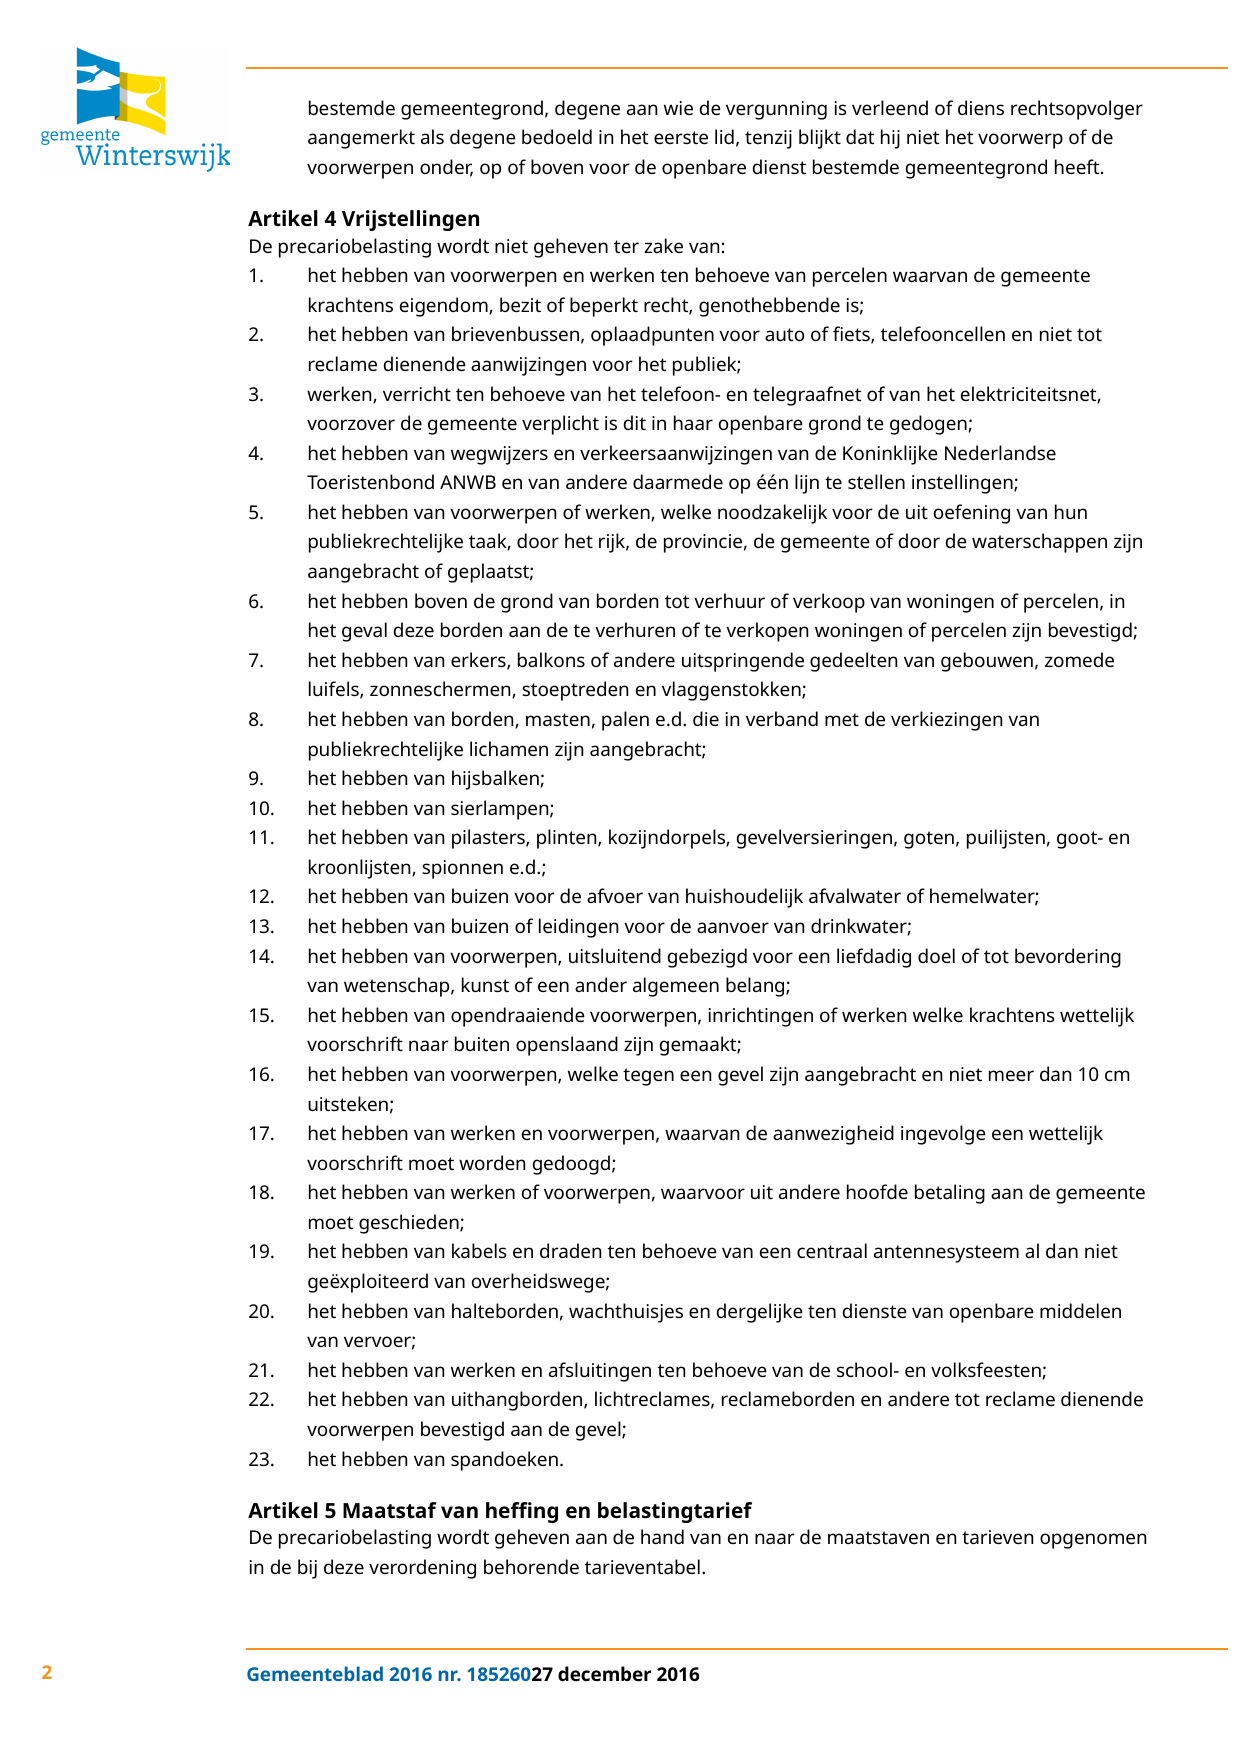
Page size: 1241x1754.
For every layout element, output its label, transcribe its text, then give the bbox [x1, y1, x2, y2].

list het hebben van borden, masten, palen e.d. die in verband met de verkiezingen van publiekrechtelijke lichamen zijn aangebracht; [248, 706, 1152, 761]
text De precariobelasting wordt niet geheven ter zake van: [248, 233, 1152, 258]
text Artikel 4 Vrijstellingen [248, 204, 1152, 233]
list het hebben van sierlampen; [248, 795, 1152, 821]
text Artikel 5 Maatstaf van heffing en belastingtarief [248, 1496, 1152, 1524]
text De precariobelasting wordt geheven aan de hand van en naar de maatstaven en tarieven opgenomen in de bij deze verordening behorende tarieventabel. [248, 1524, 1152, 1580]
list het hebben van pilasters, plinten, kozijndorpels, gevelversieringen, goten, puilijsten, goot- en kroonlijsten, spionnen e.d.; [248, 824, 1152, 880]
list het hebben van buizen voor de afvoer van huishoudelijk afvalwater of hemelwater; [248, 884, 1152, 909]
picture [225, 153, 231, 162]
list het hebben van hijsbalken; [248, 765, 1152, 791]
list het hebben boven de grond van borden tot verhuur of verkoop van woningen of percelen, in het geval deze borden aan de te verhuren of te verkopen woningen of percelen zijn bevestigd; [248, 588, 1152, 643]
list het hebben van erkers, balkons of andere uitspringende gedeelten van gebouwen, zomede luifels, zonneschermen, stoeptreden en vlaggenstokken; [248, 647, 1152, 702]
list het hebben van wegwijzers en verkeersaanwijzingen van de Koninklijke Nederlandse Toeristenbond ANWB en van andere daarmede op één lijn te stellen instellingen; [248, 440, 1152, 495]
list het hebben van opendraaiende voorwerpen, inrichtingen of werken welke krachtens wettelijk voorschrift naar buiten openslaand zijn gemaakt; [248, 1002, 1152, 1057]
list werken, verricht ten behoeve van het telefoon- en telegraafnet of van het elektriciteitsnet, voorzover de gemeente verplicht is dit in haar openbare grond te gedogen; [248, 381, 1152, 436]
list het hebben van werken of voorwerpen, waarvoor uit andere hoofde betaling aan de gemeente moet geschieden; [248, 1179, 1152, 1235]
list het hebben van voorwerpen, welke tegen een gevel zijn aangebracht en niet meer dan 10 cm uitsteken; [248, 1061, 1152, 1116]
list het hebben van brievenbussen, oplaadpunten voor auto of fiets, telefooncellen en niet tot reclame dienende aanwijzingen voor het publiek; [248, 322, 1152, 377]
list het hebben van halteborden, wachthuisjes en dergelijke ten dienste van openbare middelen van vervoer; [248, 1298, 1152, 1353]
list het hebben van spandoeken. [248, 1446, 1152, 1471]
list het hebben van werken en afsluitingen ten behoeve van de school- en volksfeesten; [248, 1357, 1152, 1383]
picture [41, 47, 231, 172]
list het hebben van voorwerpen, uitsluitend gebezigd voor een liefdadig doel of tot bevordering van wetenschap, kunst of een ander algemeen belang; [248, 943, 1152, 998]
list het hebben van uithangborden, lichtreclames, reclameborden en andere tot reclame dienende voorwerpen bevestigd aan de gevel; [248, 1387, 1152, 1442]
list het hebben van voorwerpen of werken, welke noodzakelijk voor de uit oefening van hun publiekrechtelijke taak, door het rijk, de provincie, de gemeente of door de waterschappen zijn aangebracht of geplaatst; [248, 499, 1152, 584]
list het hebben van voorwerpen en werken ten behoeve van percelen waarvan de gemeente krachtens eigendom, bezit of beperkt recht, genothebbende is; [248, 262, 1152, 318]
list het hebben van kabels en draden ten behoeve van een centraal antennesysteem al dan niet geëxploiteerd van overheidswege; [248, 1239, 1152, 1294]
list het hebben van werken en voorwerpen, waarvan de aanwezigheid ingevolge een wettelijk voorschrift moet worden gedoogd; [248, 1120, 1152, 1176]
list bestemde gemeentegrond, degene aan wie de vergunning is verleend of diens rechtsopvolger aangemerkt als degene bedoeld in het eerste lid, tenzij blijkt dat hij niet het voorwerp of de voorwerpen onder, op of boven voor de openbare dienst bestemde gemeentegrond heeft. [248, 95, 1152, 180]
list het hebben van buizen of leidingen voor de aanvoer van drinkwater; [248, 913, 1152, 939]
